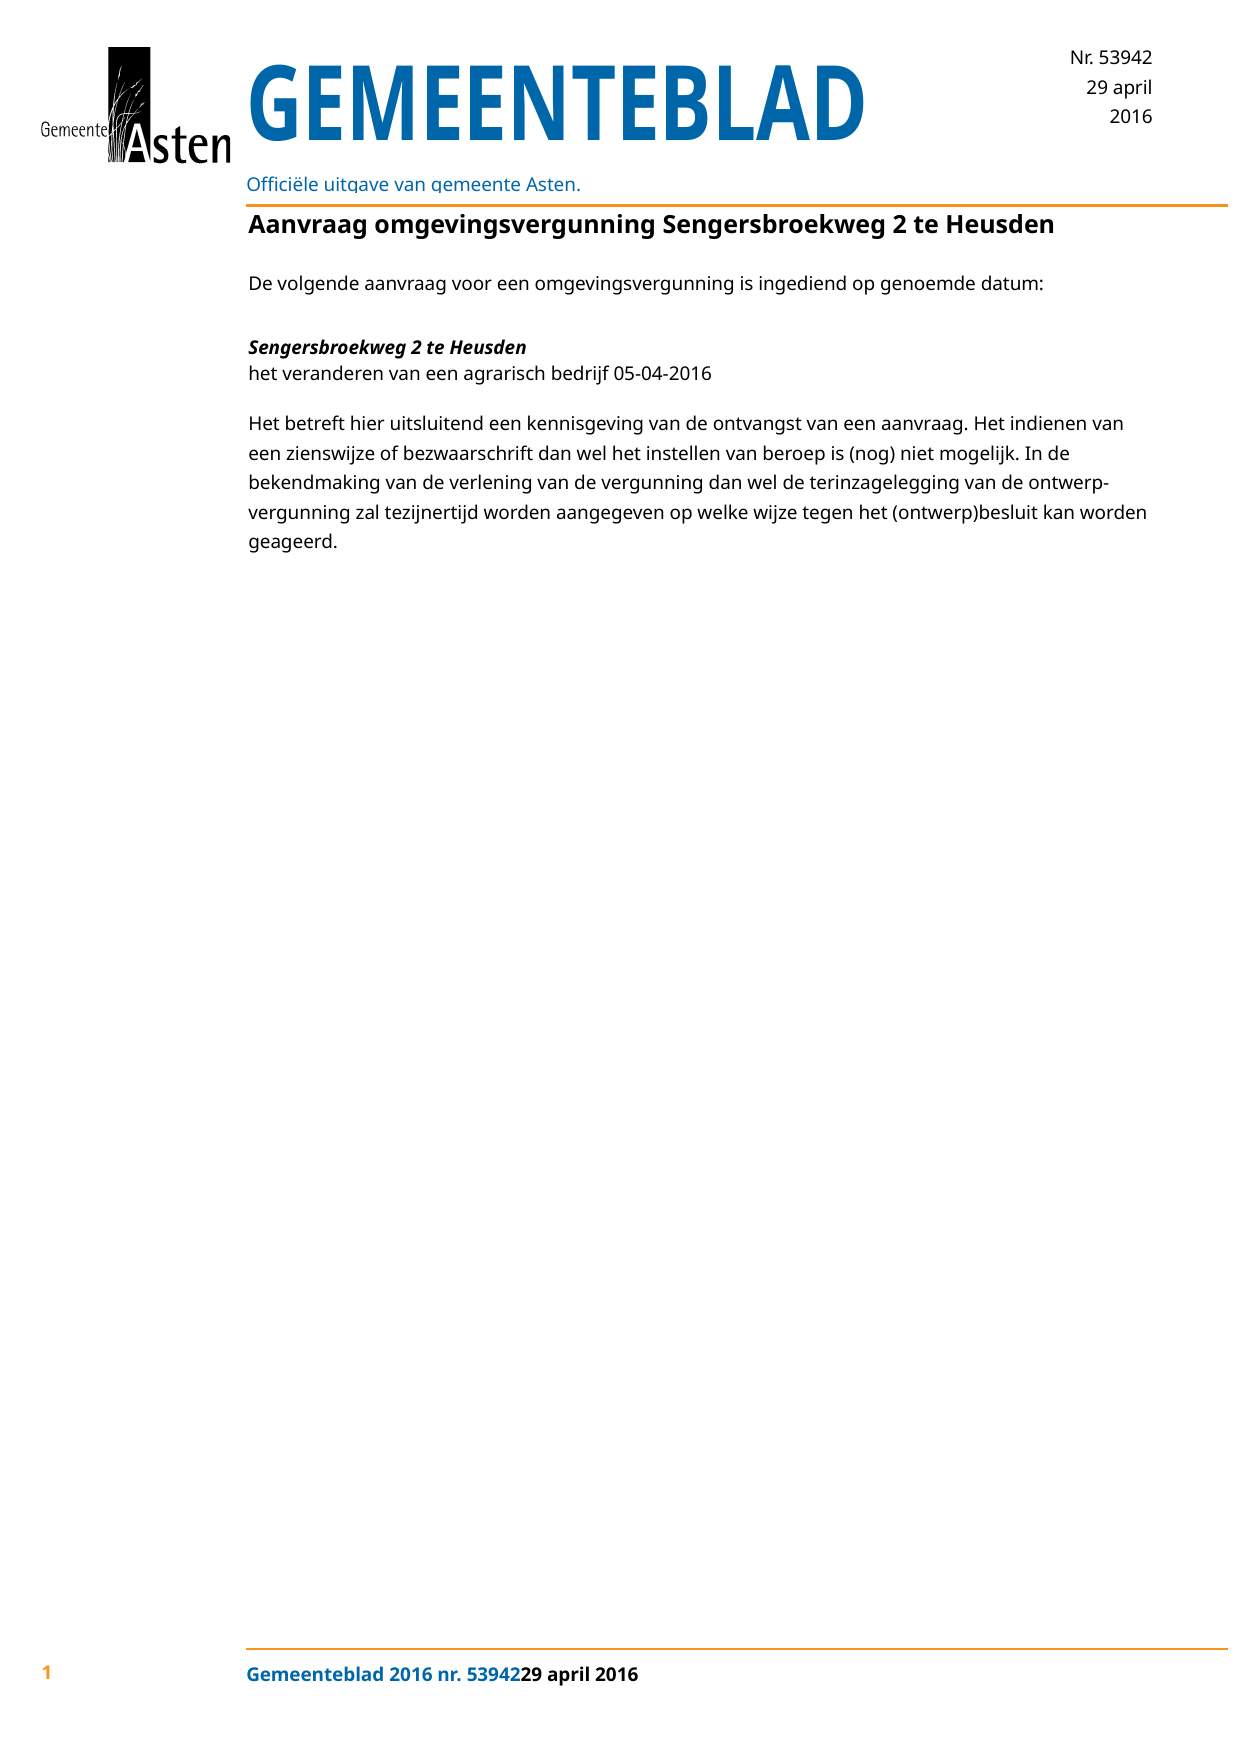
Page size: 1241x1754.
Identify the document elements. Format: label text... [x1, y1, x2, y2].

text Het betreft hier uitsluitend een kennisgeving van de ontvangst van een aanvraag. Het indienen van een zienswijze of bezwaarschrift dan wel het instellen van beroep is (nog) niet mogelijk. In de bekendmaking van de verlening van de vergunning dan wel de terinzagelegging van de ontwerp-vergunning zal tezijnertijd worden aangegeven op welke wijze tegen het (ontwerp)besluit kan worden geageerd. [248, 410, 1152, 554]
text Aanvraag omgevingsvergunning Sengersbroekweg 2 te Heusden [248, 207, 1152, 241]
text Sengersbroekweg 2 te Heusden [248, 334, 1152, 360]
text De volgende aanvraag voor een omgevingsvergunning is ingediend op genoemde datum: [248, 270, 1152, 296]
picture [41, 47, 231, 172]
text het veranderen van een agrarisch bedrijf 05-04-2016 [248, 360, 1152, 386]
